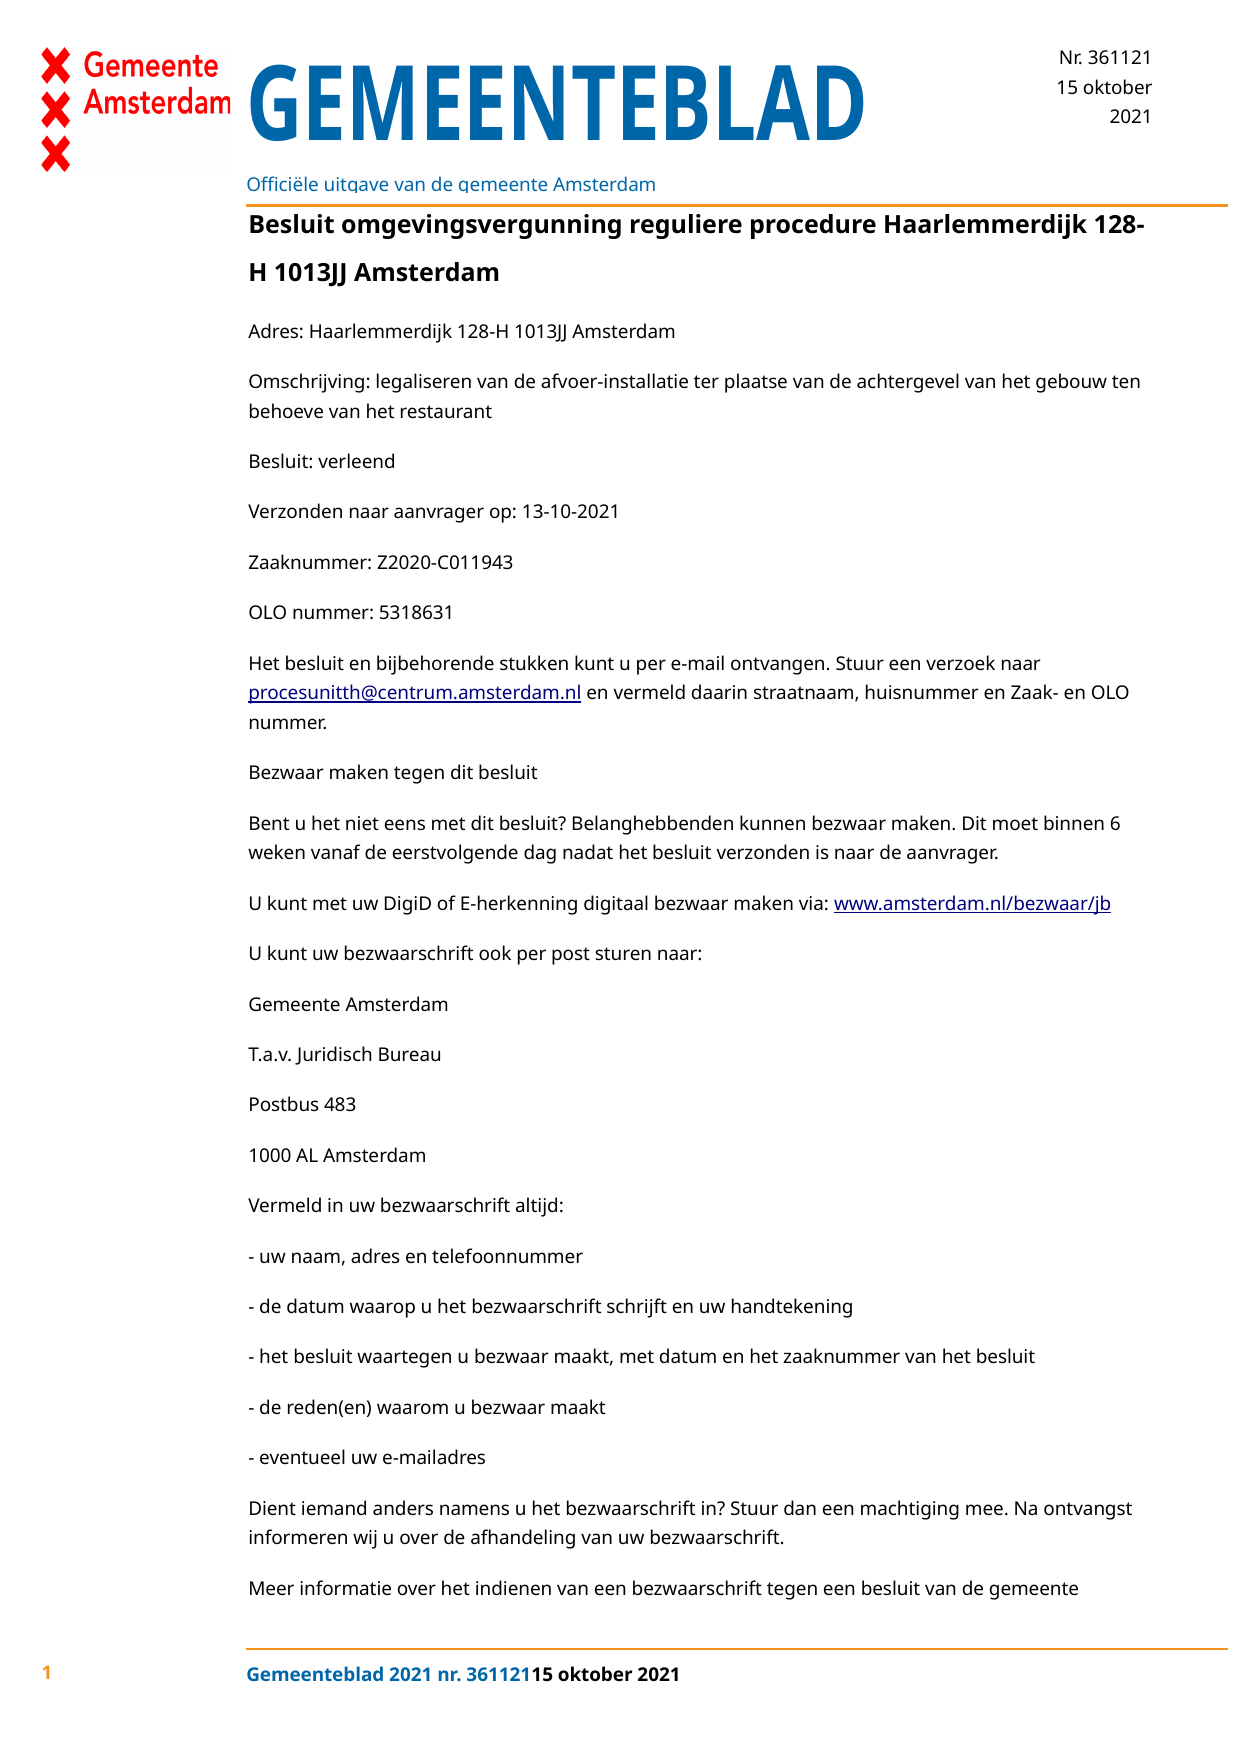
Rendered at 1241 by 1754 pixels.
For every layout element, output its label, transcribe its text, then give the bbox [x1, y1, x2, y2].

text - het besluit waartegen u bezwaar maakt, met datum en het zaaknummer van het besluit [248, 1344, 1152, 1369]
text Vermeld in uw bezwaarschrift altijd: [248, 1192, 1152, 1218]
text - uw naam, adres en telefoonnummer [248, 1243, 1152, 1269]
text Zaaknummer: Z2020-C011943 [248, 549, 1152, 575]
text - de datum waarop u het bezwaarschrift schrijft en uw handtekening [248, 1293, 1152, 1319]
text Besluit: verleend [248, 448, 1152, 474]
text Postbus 483 [248, 1092, 1152, 1117]
text Dient iemand anders namens u het bezwaarschrift in? Stuur dan een machtiging mee. Na ontvangst informeren wij u over de afhandeling van uw bezwaarschrift. [248, 1495, 1152, 1550]
text Gemeente Amsterdam [248, 991, 1152, 1017]
text Besluit omgevingsvergunning reguliere procedure Haarlemmerdijk 128-H 1013JJ Amsterdam [248, 207, 1152, 288]
text Verzonden naar aanvrager op: 13-10-2021 [248, 499, 1152, 524]
text U kunt uw bezwaarschrift ook per post sturen naar: [248, 940, 1152, 966]
text Bezwaar maken tegen dit besluit [248, 759, 1152, 785]
text Bent u het niet eens met dit besluit? Belanghebbenden kunnen bezwaar maken. Dit moet binnen 6 weken vanaf de eerstvolgende dag nadat het besluit verzonden is naar de aanvrager. [248, 810, 1152, 865]
text Omschrijving: legaliseren van de afvoer-installatie ter plaatse van de achtergevel van het gebouw ten behoeve van het restaurant [248, 368, 1152, 424]
text - eventueel uw e-mailadres [248, 1444, 1152, 1470]
text 1000 AL Amsterdam [248, 1142, 1152, 1168]
text - de reden(en) waarom u bezwaar maakt [248, 1394, 1152, 1420]
text T.a.v. Juridisch Bureau [248, 1041, 1152, 1067]
text U kunt met uw DigiD of E-herkenning digitaal bezwaar maken via: www.amsterdam.nl/bezwaar/jb [248, 890, 1152, 916]
text Het besluit en bijbehorende stukken kunt u per e-mail ontvangen. Stuur een verzoek naar procesunitth@centrum.amsterdam.nl en vermeld daarin straatnaam, huisnummer en Zaak- en OLO nummer. [248, 650, 1152, 735]
text OLO nummer: 5318631 [248, 599, 1152, 625]
text Meer informatie over het indienen van een bezwaarschrift tegen een besluit van de gemeente [248, 1575, 1152, 1601]
text Adres: Haarlemmerdijk 128-H 1013JJ Amsterdam [248, 318, 1152, 344]
picture [41, 47, 231, 172]
